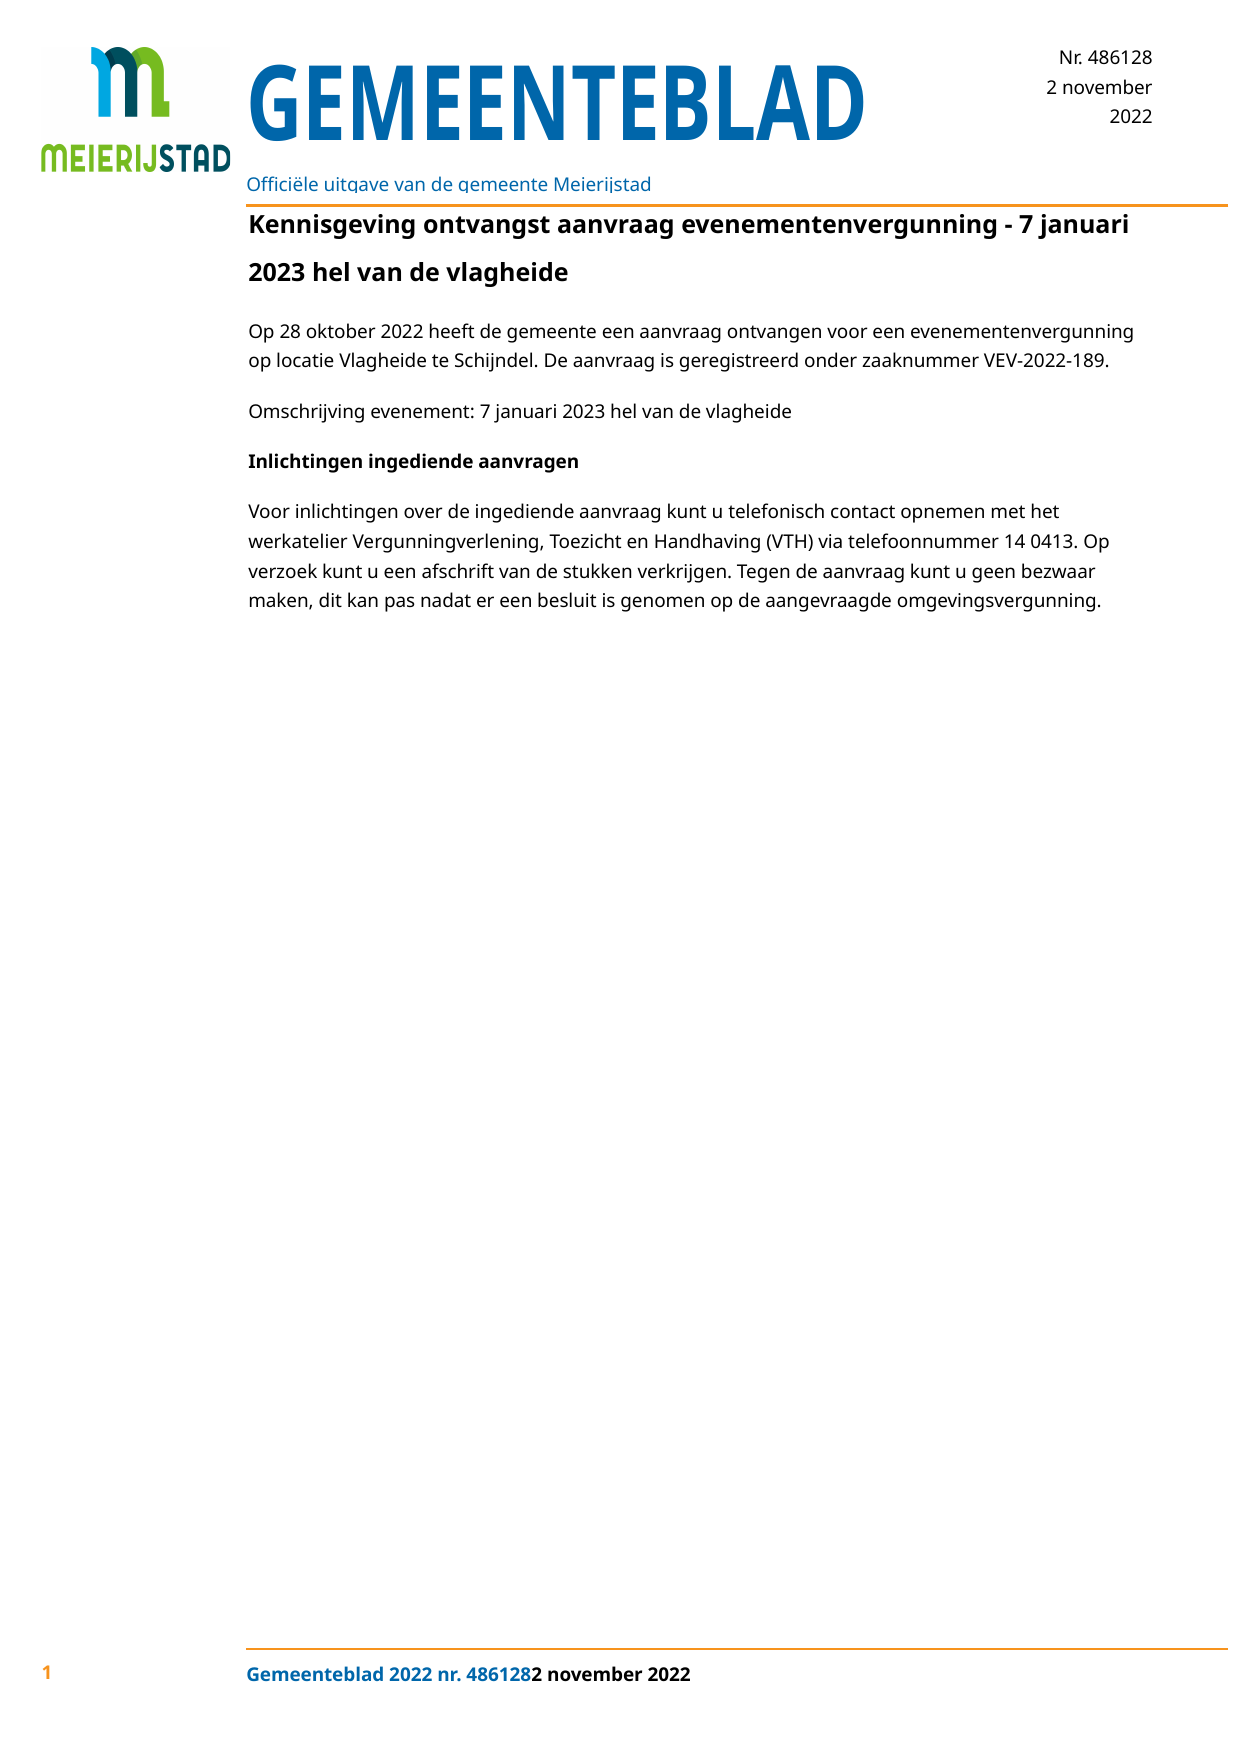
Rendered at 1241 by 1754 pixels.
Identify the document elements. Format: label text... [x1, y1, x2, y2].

text Omschrijving evenement: 7 januari 2023 hel van de vlagheide [248, 398, 1152, 424]
text Voor inlichtingen over de ingediende aanvraag kunt u telefonisch contact opnemen met het werkatelier Vergunningverlening, Toezicht en Handhaving (VTH) via telefoonnummer 14 0413. Op verzoek kunt u een afschrift van de stukken verkrijgen. Tegen de aanvraag kunt u geen bezwaar maken, dit kan pas nadat er een besluit is genomen op de aangevraagde omgevingsvergunning. [248, 499, 1152, 613]
picture [41, 47, 231, 172]
text Kennisgeving ontvangst aanvraag evenementenvergunning - 7 januari 2023 hel van de vlagheide [248, 207, 1152, 288]
text Op 28 oktober 2022 heeft de gemeente een aanvraag ontvangen voor een evenementenvergunning op locatie Vlagheide te Schijndel. De aanvraag is geregistreerd onder zaaknummer VEV-2022-189. [248, 318, 1152, 373]
text Inlichtingen ingediende aanvragen [248, 448, 1152, 474]
